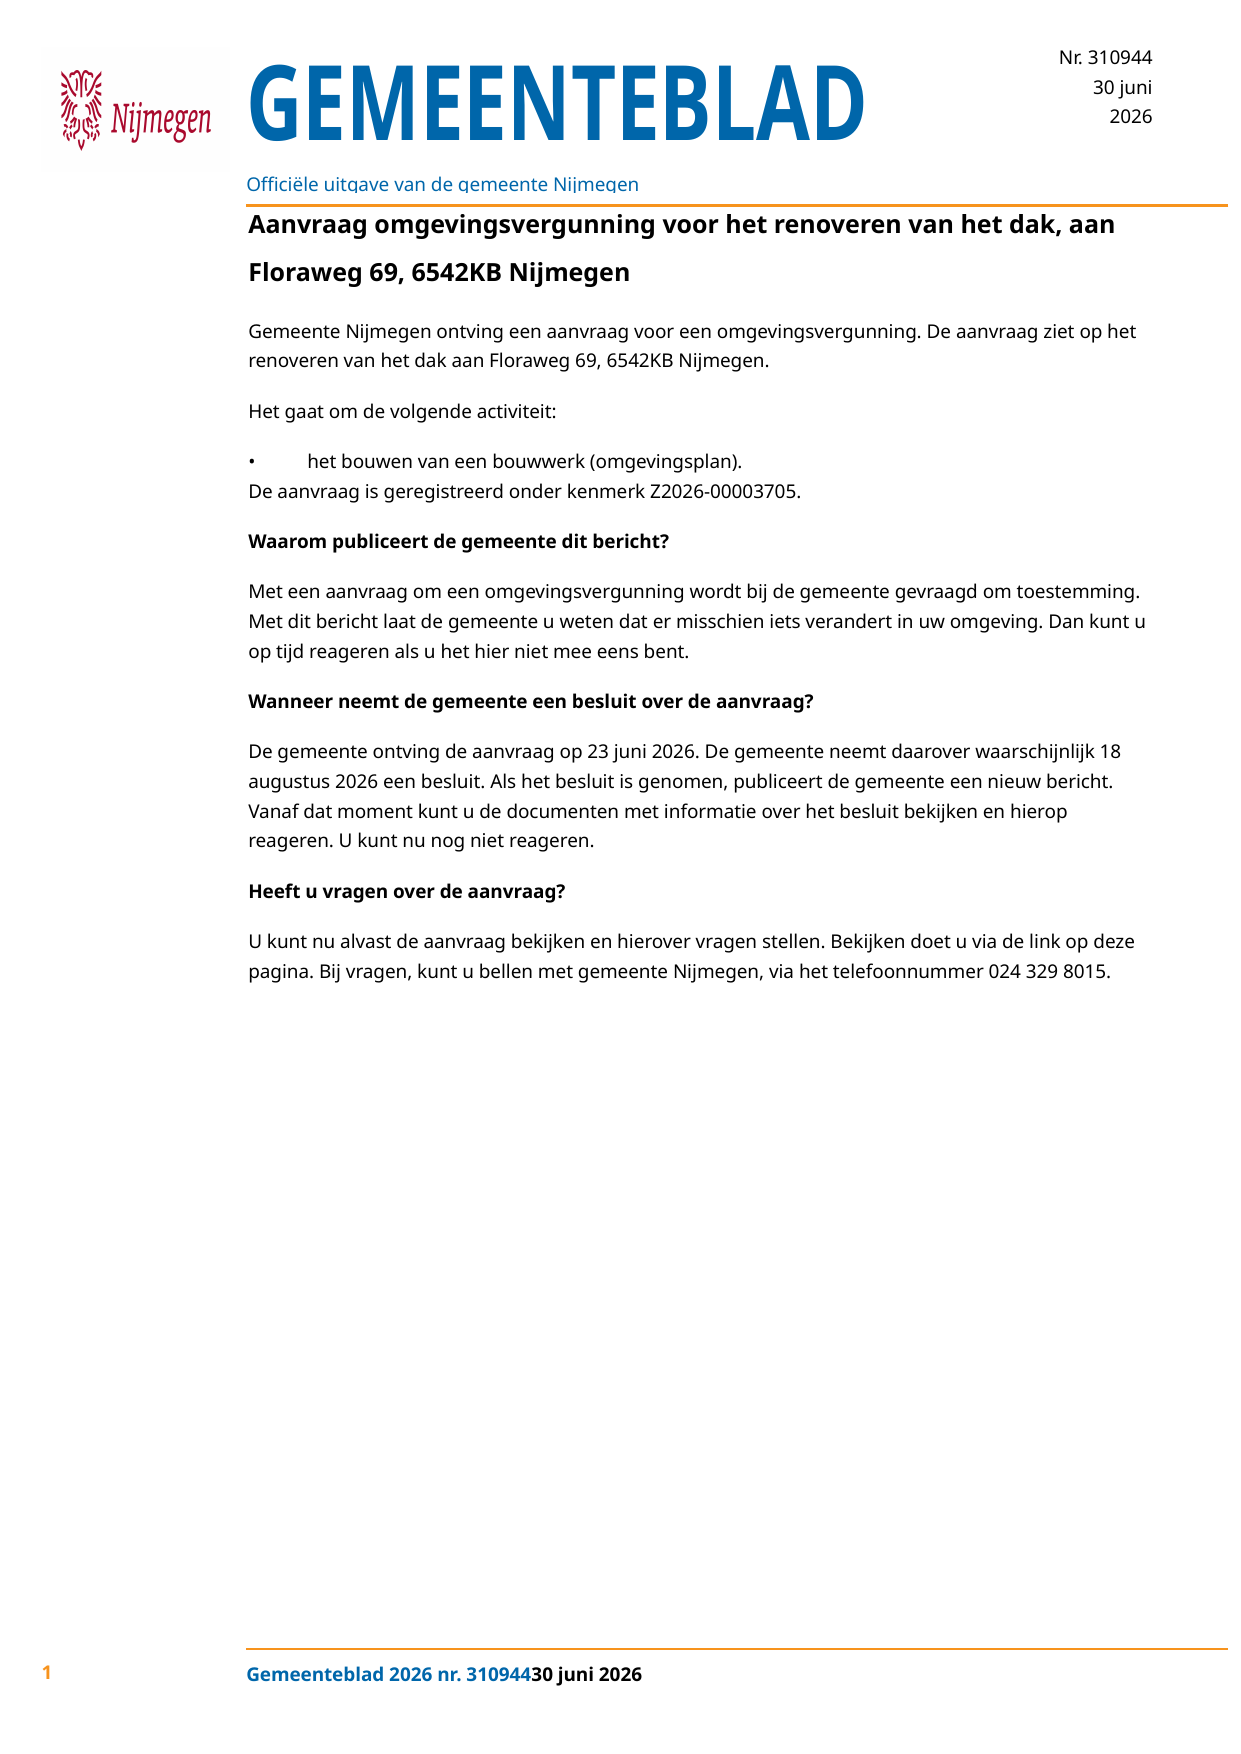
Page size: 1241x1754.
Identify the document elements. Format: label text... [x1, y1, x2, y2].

text De gemeente ontving de aanvraag op 23 juni 2026. De gemeente neemt daarover waarschijnlijk 18 augustus 2026 een besluit. Als het besluit is genomen, publiceert de gemeente een nieuw bericht. Vanaf dat moment kunt u de documenten met informatie over het besluit bekijken en hierop reageren. U kunt nu nog niet reageren. [248, 739, 1152, 853]
text U kunt nu alvast de aanvraag bekijken en hierover vragen stellen. Bekijken doet u via de link op deze pagina. Bij vragen, kunt u bellen met gemeente Nijmegen, via het telefoonnummer 024 329 8015. [248, 928, 1152, 984]
picture [41, 47, 231, 172]
text Wanneer neemt de gemeente een besluit over de aanvraag? [248, 688, 1152, 714]
text Het gaat om de volgende activiteit: [248, 398, 1152, 424]
text Heeft u vragen over de aanvraag? [248, 878, 1152, 904]
text Waarom publiceert de gemeente dit bericht? [248, 528, 1152, 554]
text Gemeente Nijmegen ontving een aanvraag voor een omgevingsvergunning. De aanvraag ziet op het renoveren van het dak aan Floraweg 69, 6542KB Nijmegen. [248, 318, 1152, 373]
list het bouwen van een bouwwerk (omgevingsplan). [248, 448, 1152, 474]
text Met een aanvraag om een omgevingsvergunning wordt bij de gemeente gevraagd om toestemming. Met dit bericht laat de gemeente u weten dat er misschien iets verandert in uw omgeving. Dan kunt u op tijd reageren als u het hier niet mee eens bent. [248, 579, 1152, 664]
text De aanvraag is geregistreerd onder kenmerk Z2026-00003705. [248, 478, 1152, 504]
text Aanvraag omgevingsvergunning voor het renoveren van het dak, aan Floraweg 69, 6542KB Nijmegen [248, 207, 1152, 288]
